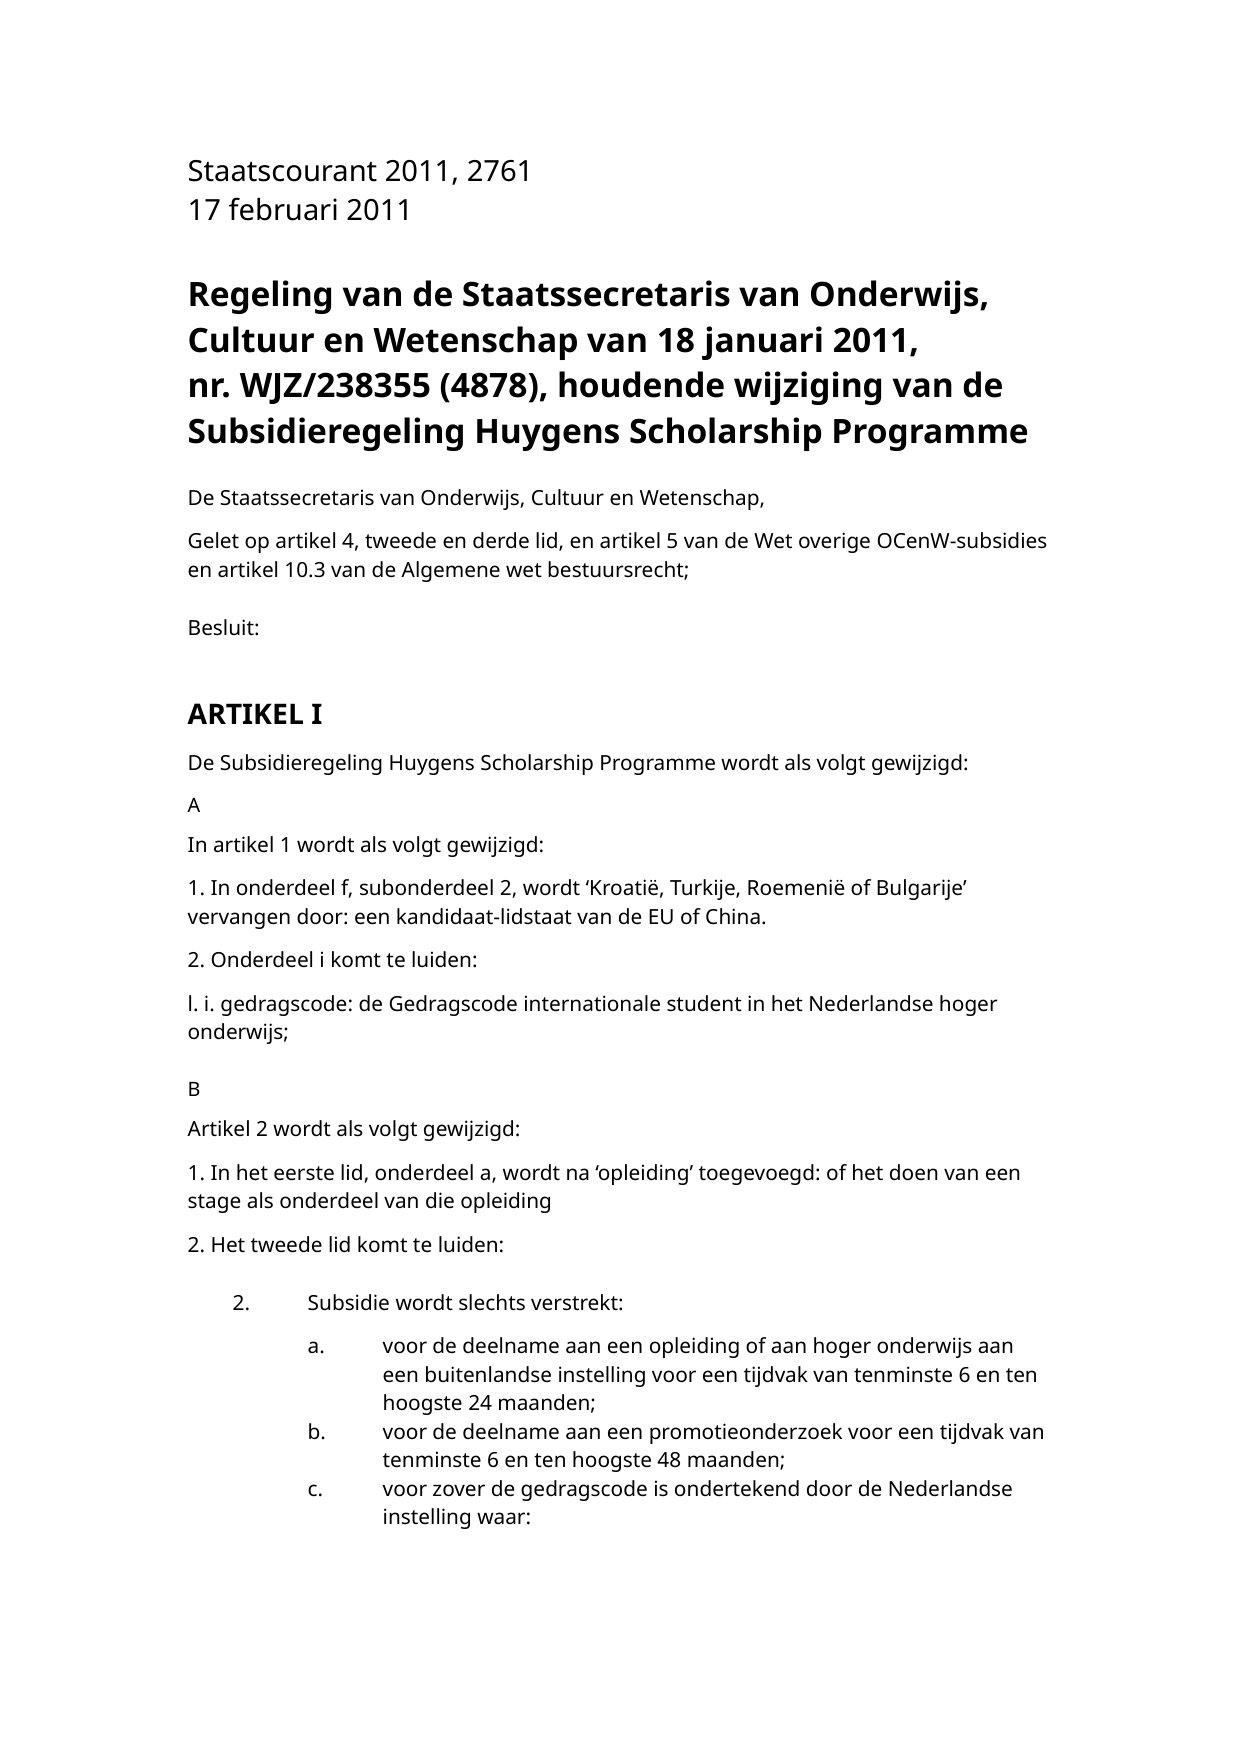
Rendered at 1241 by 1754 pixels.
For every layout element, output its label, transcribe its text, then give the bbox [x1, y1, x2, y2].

text 2. Onderdeel i komt te luiden: [187, 945, 1053, 974]
list voor de deelname aan een promotieonderzoek voor een tijdvak van tenminste 6 en ten hoogste 48 maanden; [307, 1417, 1053, 1474]
text In artikel 1 wordt als volgt gewijzigd: [187, 830, 1053, 858]
text Staatscourant 2011, 2761 [187, 150, 1053, 190]
text l. i. gedragscode: de Gedragscode internationale student in het Nederlandse hoger onderwijs; [187, 989, 1053, 1046]
text 1. In onderdeel f, subonderdeel 2, wordt ‘Kroatië, Turkije, Roemenië of Bulgarije’ vervangen door: een kandidaat-lidstaat van de EU of China. [187, 873, 1053, 930]
subtitle ARTIKEL I [187, 694, 1053, 733]
list voor zover de gedragscode is ondertekend door de Nederlandse instelling waar: [307, 1474, 1053, 1531]
text Besluit: [187, 613, 1053, 642]
text B [187, 1076, 1053, 1103]
text Artikel 2 wordt als volgt gewijzigd: [187, 1114, 1053, 1143]
text A [187, 791, 1053, 818]
text De Staatssecretaris van Onderwijs, Cultuur en Wetenschap, [187, 483, 1053, 511]
subtitle Regeling van de Staatssecretaris van Onderwijs, Cultuur en Wetenschap van 18 januari 2011, nr. WJZ/238355 (4878), houdende wijziging van de Subsidieregeling Huygens Scholarship Programme [187, 271, 1053, 453]
list Subsidie wordt slechts verstrekt: [232, 1288, 1053, 1317]
text De Subsidieregeling Huygens Scholarship Programme wordt als volgt gewijzigd: [187, 748, 1053, 776]
text 2. Het tweede lid komt te luiden: [187, 1230, 1053, 1258]
text Gelet op artikel 4, tweede en derde lid, en artikel 5 van de Wet overige OCenW-subsidies en artikel 10.3 van de Algemene wet bestuursrecht; [187, 526, 1053, 583]
text 1. In het eerste lid, onderdeel a, wordt na ‘opleiding’ toegevoegd: of het doen van een stage als onderdeel van die opleiding [187, 1158, 1053, 1215]
list voor de deelname aan een opleiding of aan hoger onderwijs aan een buitenlandse instelling voor een tijdvak van tenminste 6 en ten hoogste 24 maanden; [307, 1332, 1053, 1417]
text 17 februari 2011 [187, 190, 1053, 229]
